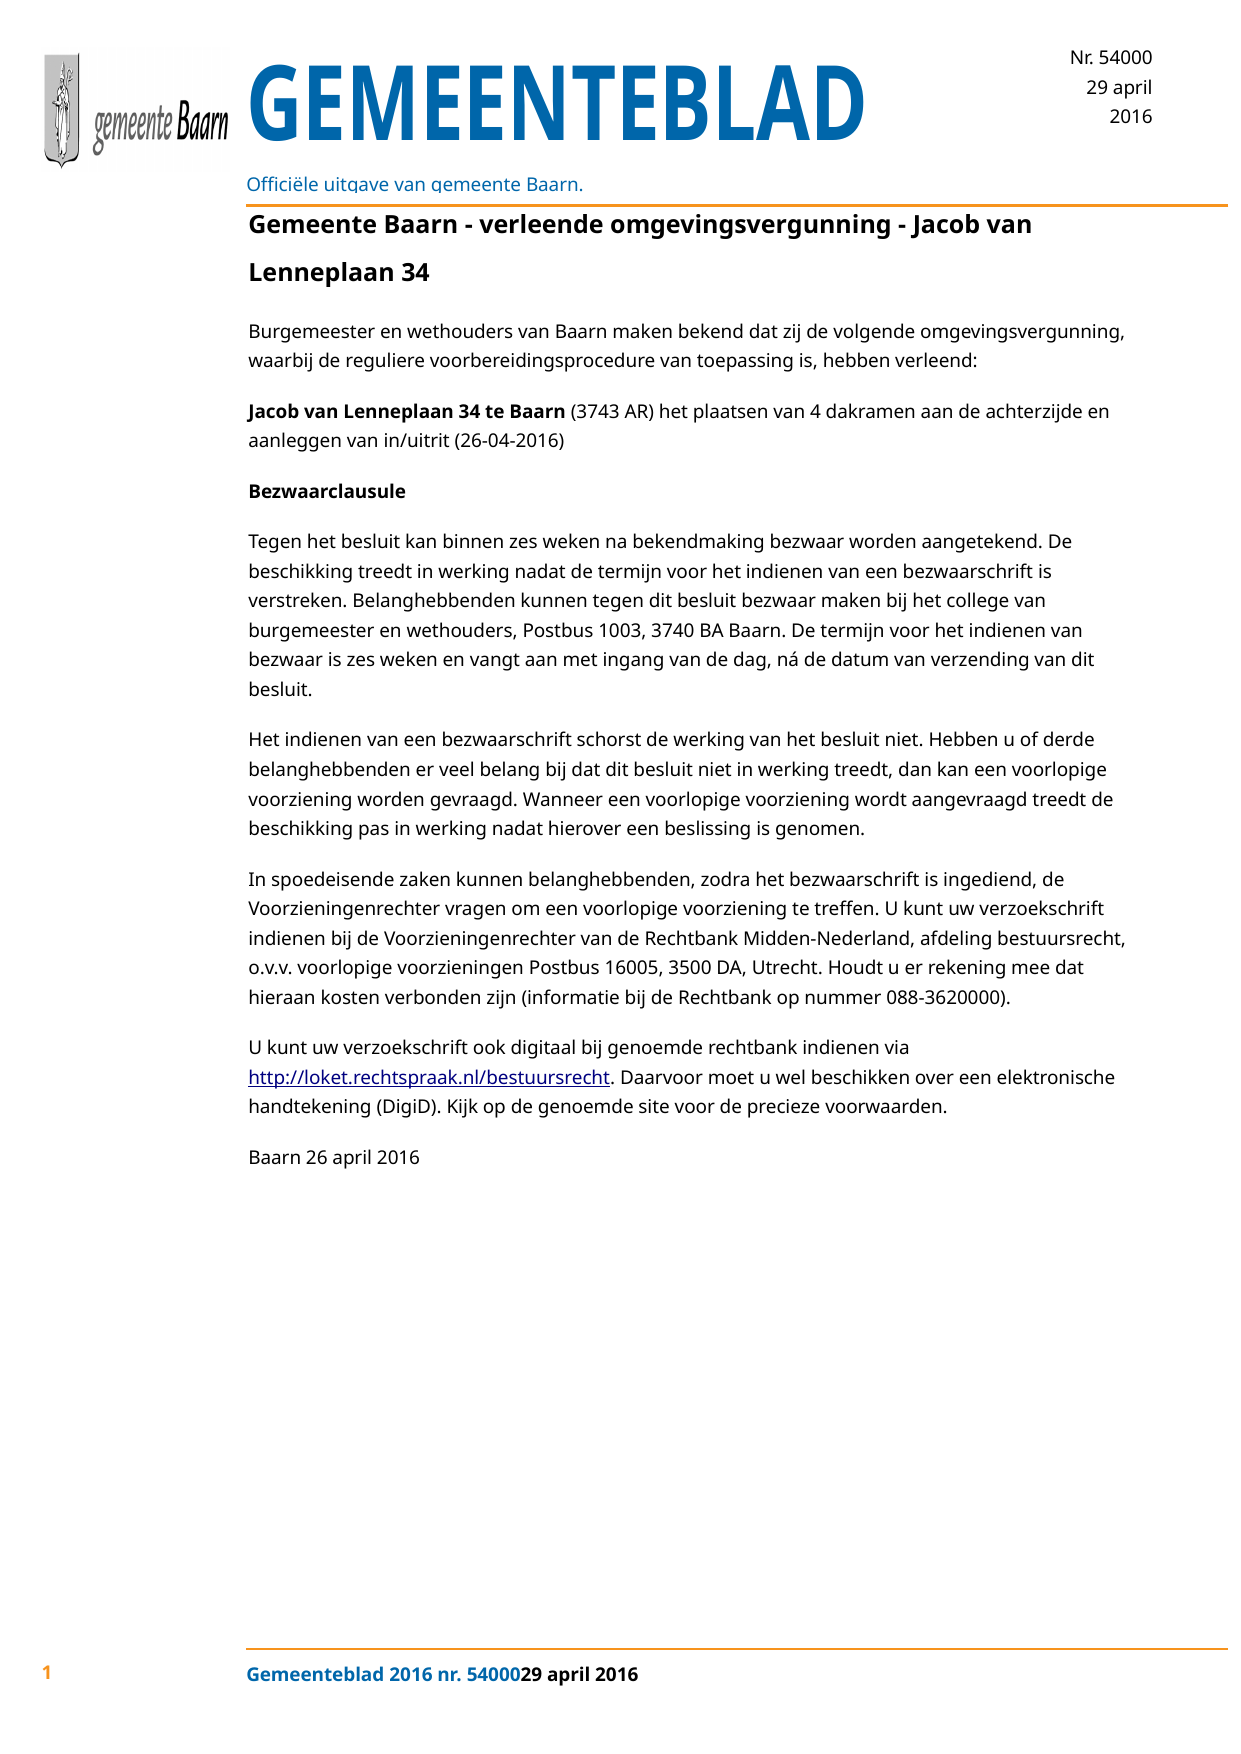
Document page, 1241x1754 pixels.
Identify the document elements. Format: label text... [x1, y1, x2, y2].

text Tegen het besluit kan binnen zes weken na bekendmaking bezwaar worden aangetekend. De beschikking treedt in werking nadat de termijn voor het indienen van een bezwaarschrift is verstreken. Belanghebbenden kunnen tegen dit besluit bezwaar maken bij het college van burgemeester en wethouders, Postbus 1003, 3740 BA Baarn. De termijn voor het indienen van bezwaar is zes weken en vangt aan met ingang van de dag, ná de datum van verzending van dit besluit. [248, 528, 1152, 702]
text Bezwaarclausule [248, 478, 1152, 504]
picture [41, 47, 231, 172]
text In spoedeisende zaken kunnen belanghebbenden, zodra het bezwaarschrift is ingediend, de Voorzieningenrechter vragen om een voorlopige voorziening te treffen. U kunt uw verzoekschrift indienen bij de Voorzieningenrechter van de Rechtbank Midden-Nederland, afdeling bestuursrecht, o.v.v. voorlopige voorzieningen Postbus 16005, 3500 DA, Utrecht. Houdt u er rekening mee dat hieraan kosten verbonden zijn (informatie bij de Rechtbank op nummer 088-3620000). [248, 866, 1152, 1010]
text Burgemeester en wethouders van Baarn maken bekend dat zij de volgende omgevingsvergunning, waarbij de reguliere voorbereidingsprocedure van toepassing is, hebben verleend: [248, 318, 1152, 373]
text Gemeente Baarn - verleende omgevingsvergunning - Jacob van Lenneplaan 34 [248, 207, 1152, 288]
text Jacob van Lenneplaan 34 te Baarn (3743 AR) het plaatsen van 4 dakramen aan de achterzijde en aanleggen van in/uitrit (26-04-2016) [248, 398, 1152, 453]
text U kunt uw verzoekschrift ook digitaal bij genoemde rechtbank indienen via http://loket.rechtspraak.nl/bestuursrecht. Daarvoor moet u wel beschikken over een elektronische handtekening (DigiD). Kijk op de genoemde site voor de precieze voorwaarden. [248, 1034, 1152, 1119]
text Het indienen van een bezwaarschrift schorst de werking van het besluit niet. Hebben u of derde belanghebbenden er veel belang bij dat dit besluit niet in werking treedt, dan kan een voorlopige voorziening worden gevraagd. Wanneer een voorlopige voorziening wordt aangevraagd treedt de beschikking pas in werking nadat hierover een beslissing is genomen. [248, 727, 1152, 841]
text Baarn 26 april 2016 [248, 1144, 1152, 1170]
